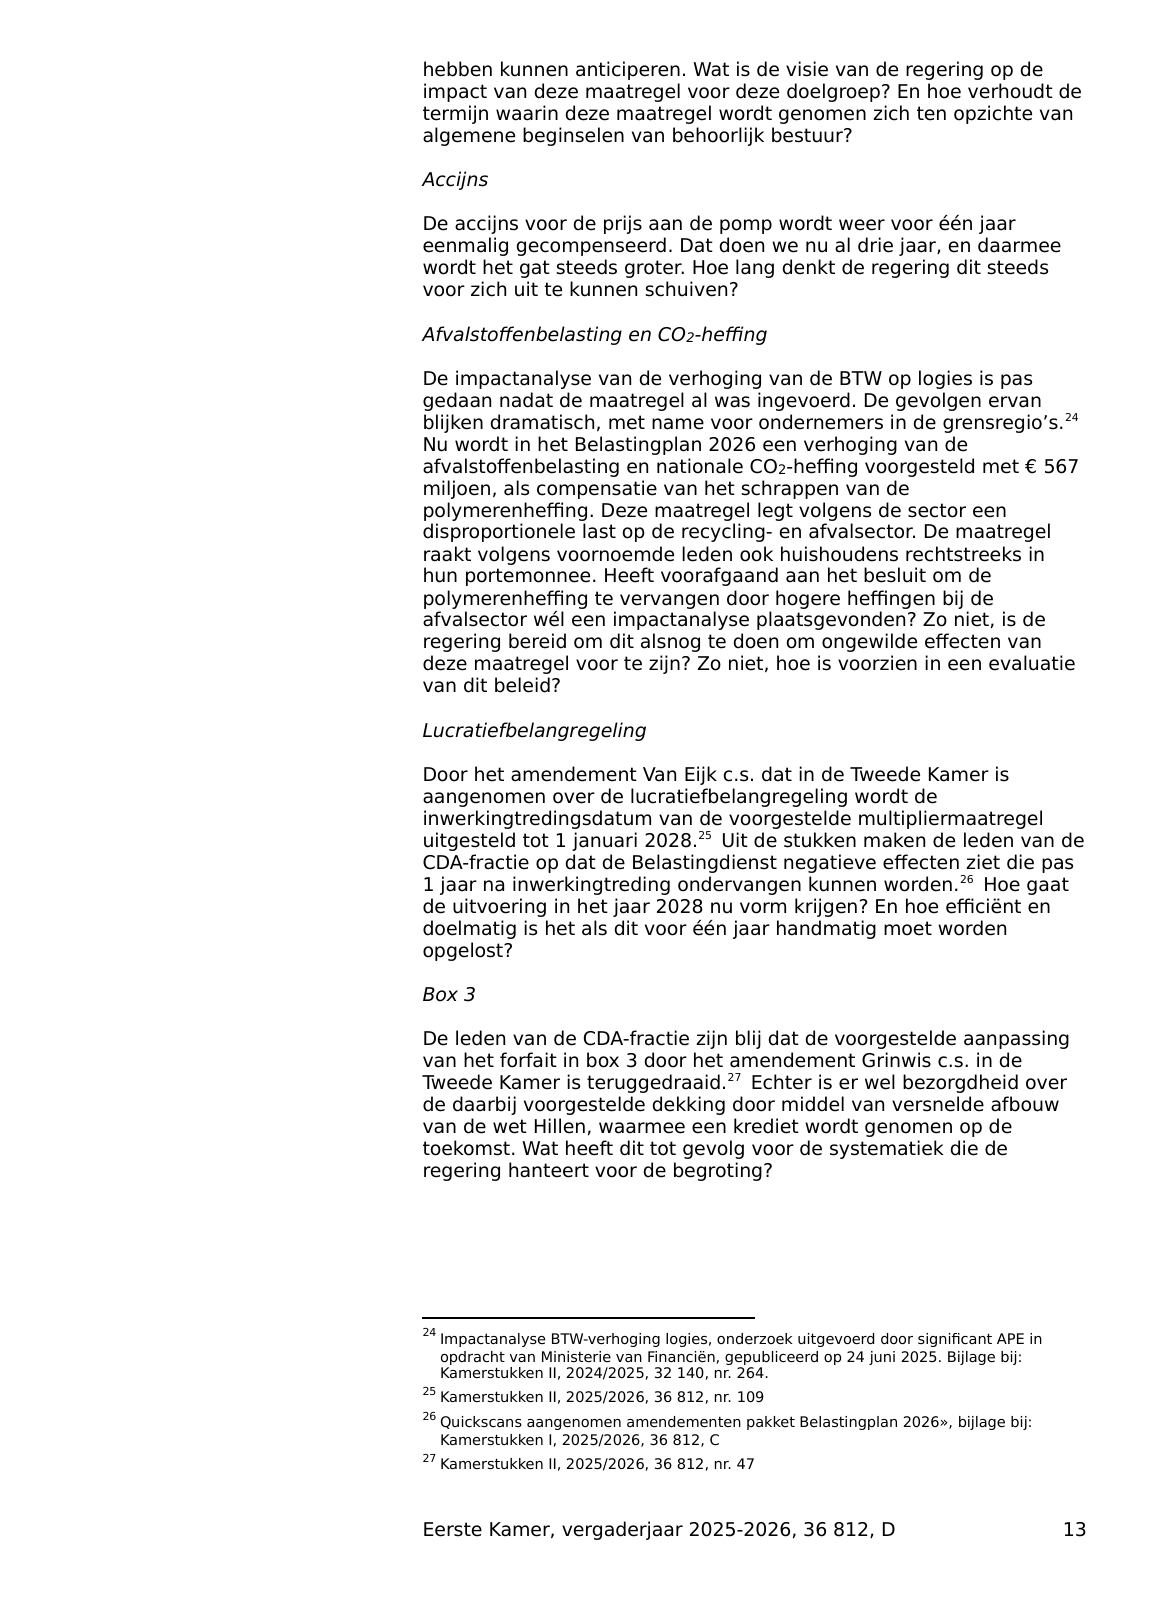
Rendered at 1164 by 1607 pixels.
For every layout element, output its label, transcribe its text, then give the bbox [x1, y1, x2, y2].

subtitle Afvalstoffenbelasting en CO2-heffing [422, 323, 1087, 345]
text Kamerstukken II, 2025/2026, 36 812, nr. 47 [422, 1452, 1087, 1474]
text De impactanalyse van de verhoging van de BTW op logies is pas gedaan nadat de maatregel al was ingevoerd. De gevolgen ervan blijken dramatisch, met name voor ondernemers in de grensregio’s. Nu wordt in het Belastingplan 2026 een verhoging van de afvalstoffenbelasting en nationale CO2-heffing voorgesteld met € 567 miljoen, als compensatie van het schrappen van de polymerenheffing. Deze maatregel legt volgens de sector een disproportionele last op de recycling- en afvalsector. De maatregel raakt volgens voornoemde leden ook huishoudens rechtstreeks in hun portemonnee. Heeft voorafgaand aan het besluit om de polymerenheffing te vervangen door hogere heffingen bij de afvalsector wél een impactanalyse plaatsgevonden? Zo niet, is de regering bereid om dit alsnog te doen om ongewilde effecten van deze maatregel voor te zijn? Zo niet, hoe is voorzien in een evaluatie van dit beleid? [422, 368, 1087, 697]
text hebben kunnen anticiperen. Wat is de visie van de regering op de impact van deze maatregel voor deze doelgroep? En hoe verhoudt de termijn waarin deze maatregel wordt genomen zich ten opzichte van algemene beginselen van behoorlijk bestuur? [422, 59, 1087, 147]
text Quickscans aangenomen amendementen pakket Belastingplan 2026», bijlage bij: Kamerstukken I, 2025/2026, 36 812, C [422, 1410, 1087, 1449]
subtitle Lucratiefbelangregeling [422, 719, 1087, 741]
subtitle Box 3 [422, 984, 1087, 1006]
text De leden van de CDA-fractie zijn blij dat de voorgestelde aanpassing van het forfait in box 3 door het amendement Grinwis c.s. in de Tweede Kamer is teruggedraaid. Echter is er wel bezorgdheid over de daarbij voorgestelde dekking door middel van versnelde afbouw van de wet Hillen, waarmee een krediet wordt genomen op de toekomst. Wat heeft dit tot gevolg voor de systematiek die de regering hanteert voor de begroting? [422, 1028, 1087, 1182]
text Kamerstukken II, 2025/2026, 36 812, nr. 109 [422, 1385, 1087, 1407]
text De accijns voor de prijs aan de pomp wordt weer voor één jaar eenmalig gecompenseerd. Dat doen we nu al drie jaar, en daarmee wordt het gat steeds groter. Hoe lang denkt de regering dit steeds voor zich uit te kunnen schuiven? [422, 213, 1087, 301]
text Door het amendement Van Eijk c.s. dat in de Tweede Kamer is aangenomen over de lucratiefbelangregeling wordt de inwerkingtredingsdatum van de voorgestelde multipliermaatregel uitgesteld tot 1 januari 2028. Uit de stukken maken de leden van de CDA-fractie op dat de Belastingdienst negatieve effecten ziet die pas 1 jaar na inwerkingtreding ondervangen kunnen worden. Hoe gaat de uitvoering in het jaar 2028 nu vorm krijgen? En hoe efficiënt en doelmatig is het als dit voor één jaar handmatig moet worden opgelost? [422, 764, 1087, 961]
text Impactanalyse BTW-verhoging logies, onderzoek uitgevoerd door significant APE in opdracht van Ministerie van Financiën, gepubliceerd op 24 juni 2025. Bijlage bij: Kamerstukken II, 2024/2025, 32 140, nr. 264. [422, 1327, 1087, 1382]
subtitle Accijns [422, 169, 1087, 191]
